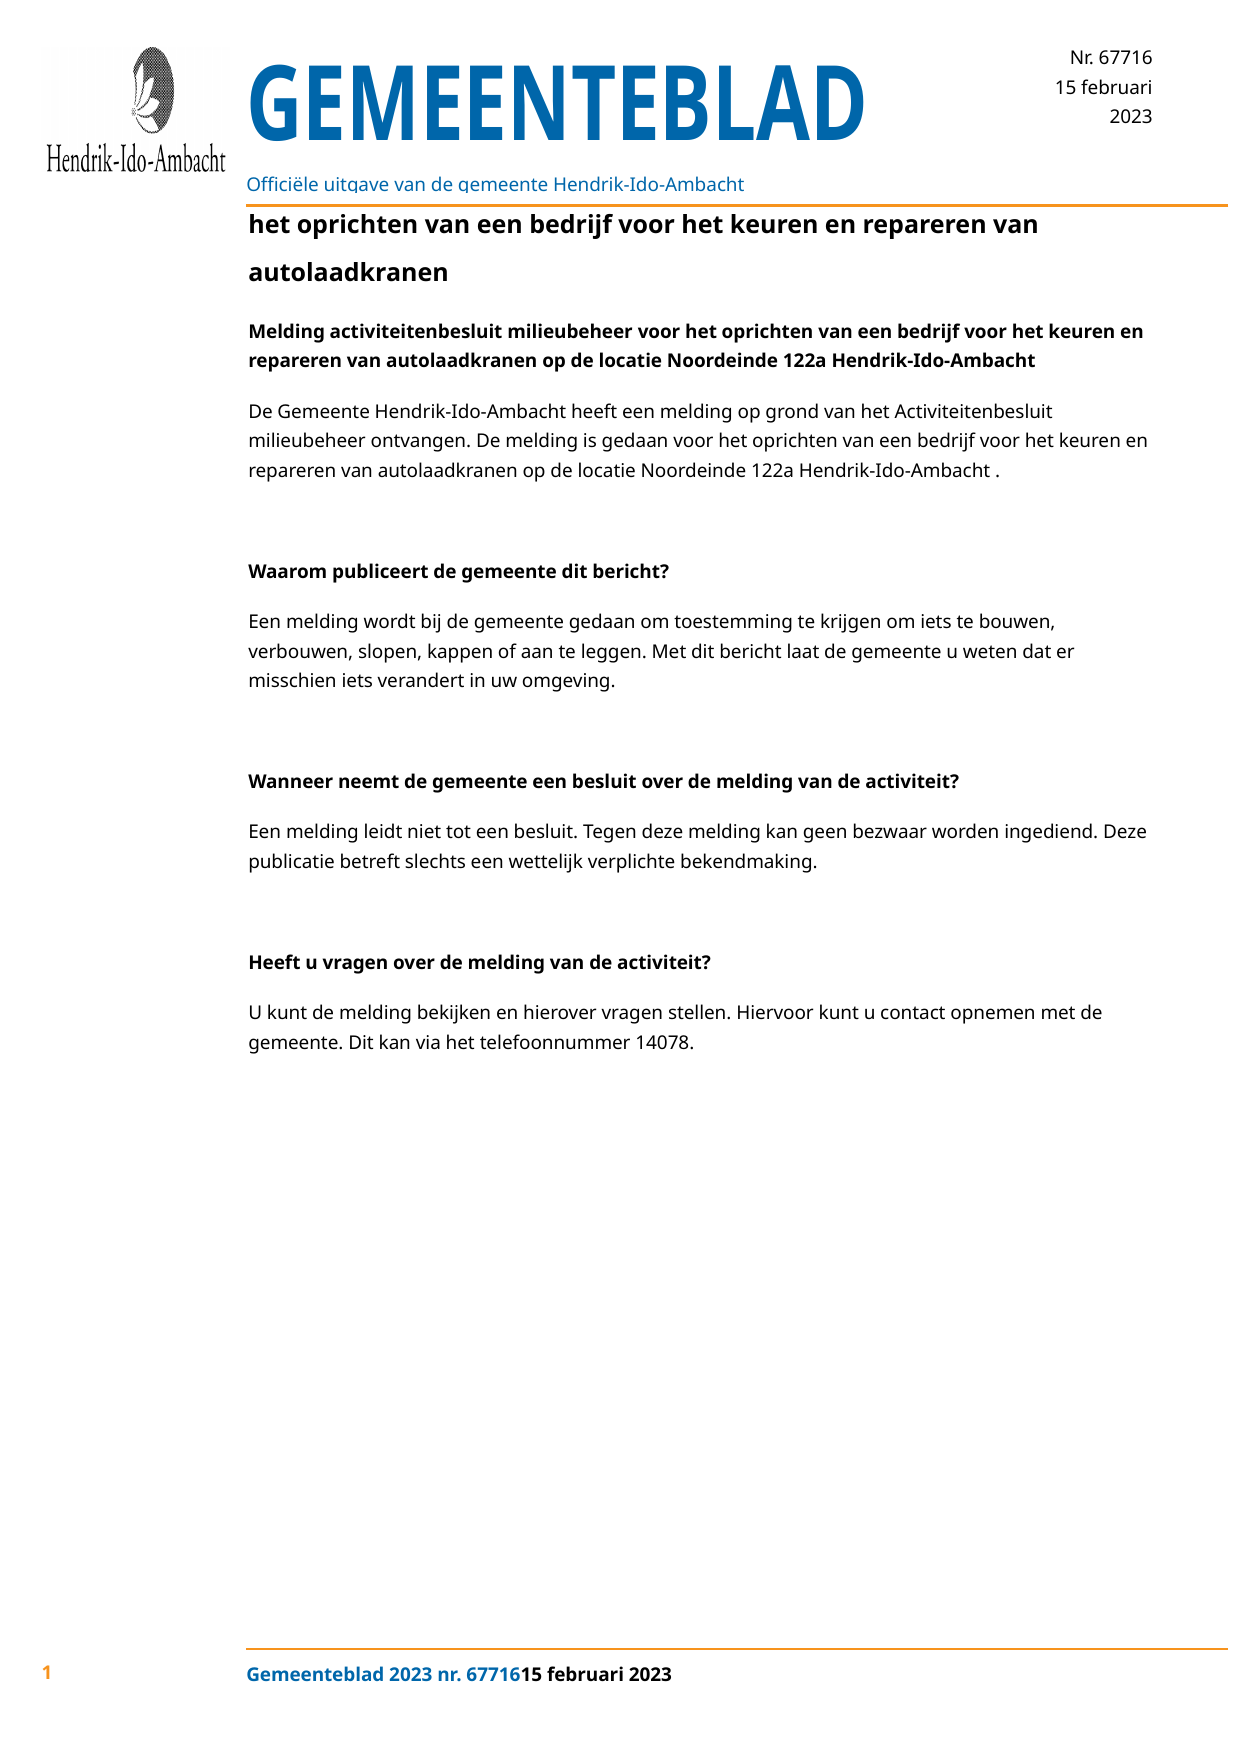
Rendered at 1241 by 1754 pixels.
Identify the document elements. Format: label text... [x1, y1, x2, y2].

text Melding activiteitenbesluit milieubeheer voor het oprichten van een bedrijf voor het keuren en repareren van autolaadkranen op de locatie Noordeinde 122a Hendrik-Ido-Ambacht [248, 318, 1152, 373]
picture [41, 47, 231, 172]
text het oprichten van een bedrijf voor het keuren en repareren van autolaadkranen [248, 207, 1152, 288]
text Waarom publiceert de gemeente dit bericht? [248, 558, 1152, 584]
text Wanneer neemt de gemeente een besluit over de melding van de activiteit? [248, 768, 1152, 794]
text De Gemeente Hendrik-Ido-Ambacht heeft een melding op grond van het Activiteitenbesluit milieubeheer ontvangen. De melding is gedaan voor het oprichten van een bedrijf voor het keuren en repareren van autolaadkranen op de locatie Noordeinde 122a Hendrik-Ido-Ambacht . [248, 398, 1152, 483]
text Heeft u vragen over de melding van de activiteit? [248, 949, 1152, 975]
text Een melding leidt niet tot een besluit. Tegen deze melding kan geen bezwaar worden ingediend. Deze publicatie betreft slechts een wettelijk verplichte bekendmaking. [248, 819, 1152, 874]
text Een melding wordt bij de gemeente gedaan om toestemming te krijgen om iets te bouwen, verbouwen, slopen, kappen of aan te leggen. Met dit bericht laat de gemeente u weten dat er misschien iets verandert in uw omgeving. [248, 608, 1152, 693]
text U kunt de melding bekijken en hierover vragen stellen. Hiervoor kunt u contact opnemen met de gemeente. Dit kan via het telefoonnummer 14078. [248, 999, 1152, 1055]
